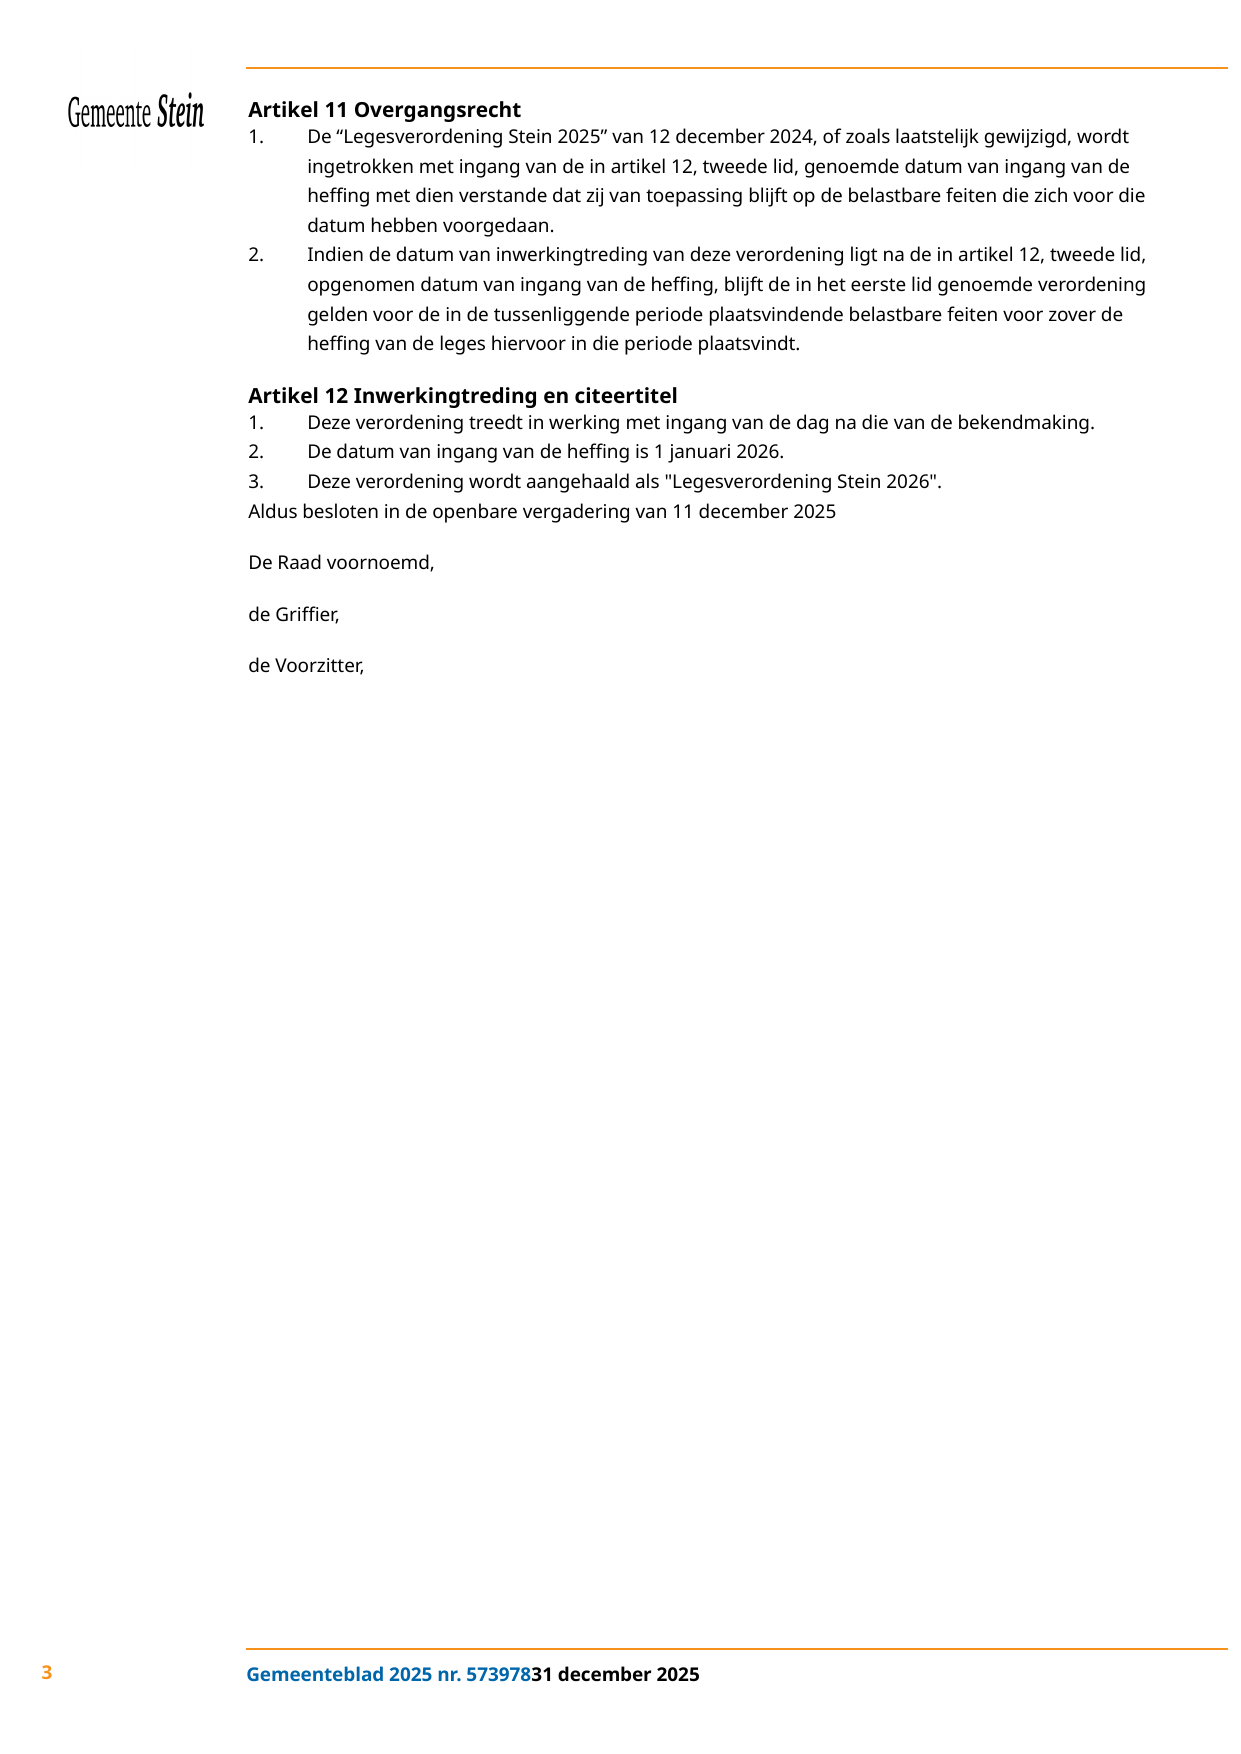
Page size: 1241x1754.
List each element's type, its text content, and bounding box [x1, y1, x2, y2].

text Artikel 11 Overgangsrecht [248, 95, 1152, 123]
text de Griffier, [248, 601, 1152, 627]
list De “Legesverordening Stein 2025” van 12 december 2024, of zoals laatstelijk gewijzigd, wordt ingetrokken met ingang van de in artikel 12, tweede lid, genoemde datum van ingang van de heffing met dien verstande dat zij van toepassing blijft op de belastbare feiten die zich voor die datum hebben voorgedaan. [248, 123, 1152, 238]
text Artikel 12 Inwerkingtreding en citeertitel [248, 381, 1152, 409]
text Aldus besloten in de openbare vergadering van 11 december 2025 [248, 498, 1152, 524]
list Indien de datum van inwerkingtreding van deze verordening ligt na de in artikel 12, tweede lid, opgenomen datum van ingang van de heffing, blijft de in het eerste lid genoemde verordening gelden voor de in de tussenliggende periode plaatsvindende belastbare feiten voor zover de heffing van de leges hiervoor in die periode plaatsvindt. [248, 242, 1152, 356]
list Deze verordening wordt aangehaald als "Legesverordening Stein 2026". [248, 468, 1152, 494]
text de Voorzitter, [248, 652, 1152, 678]
list De datum van ingang van de heffing is 1 januari 2026. [248, 439, 1152, 464]
text De Raad voornoemd, [248, 549, 1152, 575]
list Deze verordening treedt in werking met ingang van de dag na die van de bekendmaking. [248, 409, 1152, 435]
picture [41, 47, 231, 172]
